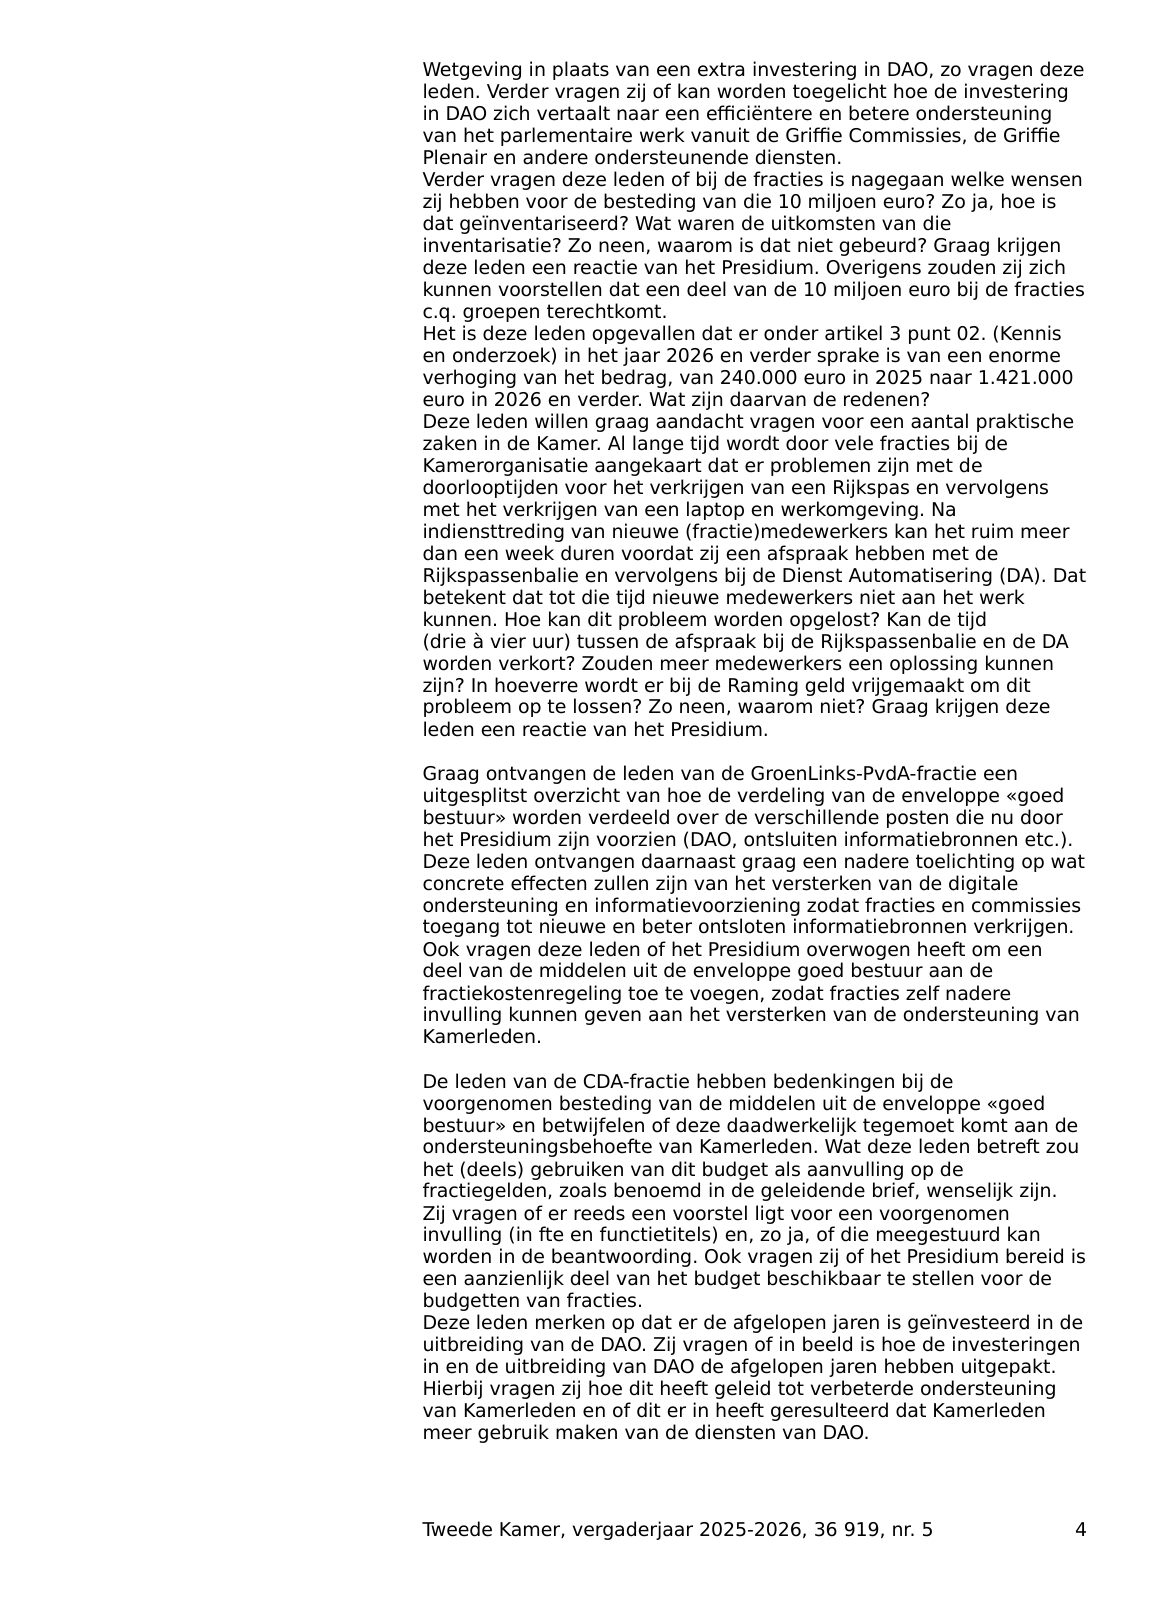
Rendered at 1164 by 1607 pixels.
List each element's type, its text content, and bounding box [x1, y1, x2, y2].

text Deze leden merken op dat er de afgelopen jaren is geïnvesteerd in de uitbreiding van de DAO. Zij vragen of in beeld is hoe de investeringen in en de uitbreiding van DAO de afgelopen jaren hebben uitgepakt. Hierbij vragen zij hoe dit heeft geleid tot verbeterde ondersteuning van Kamerleden en of dit er in heeft geresulteerd dat Kamerleden meer gebruik maken van de diensten van DAO. [422, 1312, 1087, 1444]
text Ook vragen deze leden of het Presidium overwogen heeft om een deel van de middelen uit de enveloppe goed bestuur aan de fractiekostenregeling toe te voegen, zodat fracties zelf nadere invulling kunnen geven aan het versterken van de ondersteuning van Kamerleden. [422, 938, 1087, 1048]
text Verder vragen deze leden of bij de fracties is nagegaan welke wensen zij hebben voor de besteding van die 10 miljoen euro? Zo ja, hoe is dat geïnventariseerd? Wat waren de uitkomsten van die inventarisatie? Zo neen, waarom is dat niet gebeurd? Graag krijgen deze leden een reactie van het Presidium. Overigens zouden zij zich kunnen voorstellen dat een deel van de 10 miljoen euro bij de fracties c.q. groepen terechtkomt. [422, 169, 1087, 323]
text Het is deze leden opgevallen dat er onder artikel 3 punt 02. (Kennis en onderzoek) in het jaar 2026 en verder sprake is van een enorme verhoging van het bedrag, van 240.000 euro in 2025 naar 1.421.000 euro in 2026 en verder. Wat zijn daarvan de redenen? [422, 323, 1087, 411]
text Graag ontvangen de leden van de GroenLinks-PvdA-fractie een uitgesplitst overzicht van hoe de verdeling van de enveloppe «goed bestuur» worden verdeeld over de verschillende posten die nu door het Presidium zijn voorzien (DAO, ontsluiten informatiebronnen etc.). Deze leden ontvangen daarnaast graag een nadere toelichting op wat concrete effecten zullen zijn van het versterken van de digitale ondersteuning en informatievoorziening zodat fracties en commissies toegang tot nieuwe en beter ontsloten informatiebronnen verkrijgen. [422, 763, 1087, 938]
text De leden van de CDA-fractie hebben bedenkingen bij de voorgenomen besteding van de middelen uit de enveloppe «goed bestuur» en betwijfelen of deze daadwerkelijk tegemoet komt aan de ondersteuningsbehoefte van Kamerleden. Wat deze leden betreft zou het (deels) gebruiken van dit budget als aanvulling op de fractiegelden, zoals benoemd in de geleidende brief, wenselijk zijn. Zij vragen of er reeds een voorstel ligt voor een voorgenomen invulling (in fte en functietitels) en, zo ja, of die meegestuurd kan worden in de beantwoording. Ook vragen zij of het Presidium bereid is een aanzienlijk deel van het budget beschikbaar te stellen voor de budgetten van fracties. [422, 1071, 1087, 1312]
text Wetgeving in plaats van een extra investering in DAO, zo vragen deze leden. Verder vragen zij of kan worden toegelicht hoe de investering in DAO zich vertaalt naar een efficiëntere en betere ondersteuning van het parlementaire werk vanuit de Griffie Commissies, de Griffie Plenair en andere ondersteunende diensten. [422, 59, 1087, 169]
text Deze leden willen graag aandacht vragen voor een aantal praktische zaken in de Kamer. Al lange tijd wordt door vele fracties bij de Kamerorganisatie aangekaart dat er problemen zijn met de doorlooptijden voor het verkrijgen van een Rijkspas en vervolgens met het verkrijgen van een laptop en werkomgeving. Na indiensttreding van nieuwe (fractie)medewerkers kan het ruim meer dan een week duren voordat zij een afspraak hebben met de Rijkspassenbalie en vervolgens bij de Dienst Automatisering (DA). Dat betekent dat tot die tijd nieuwe medewerkers niet aan het werk kunnen. Hoe kan dit probleem worden opgelost? Kan de tijd (drie à vier uur) tussen de afspraak bij de Rijkspassenbalie en de DA worden verkort? Zouden meer medewerkers een oplossing kunnen zijn? In hoeverre wordt er bij de Raming geld vrijgemaakt om dit probleem op te lossen? Zo neen, waarom niet? Graag krijgen deze leden een reactie van het Presidium. [422, 411, 1087, 740]
